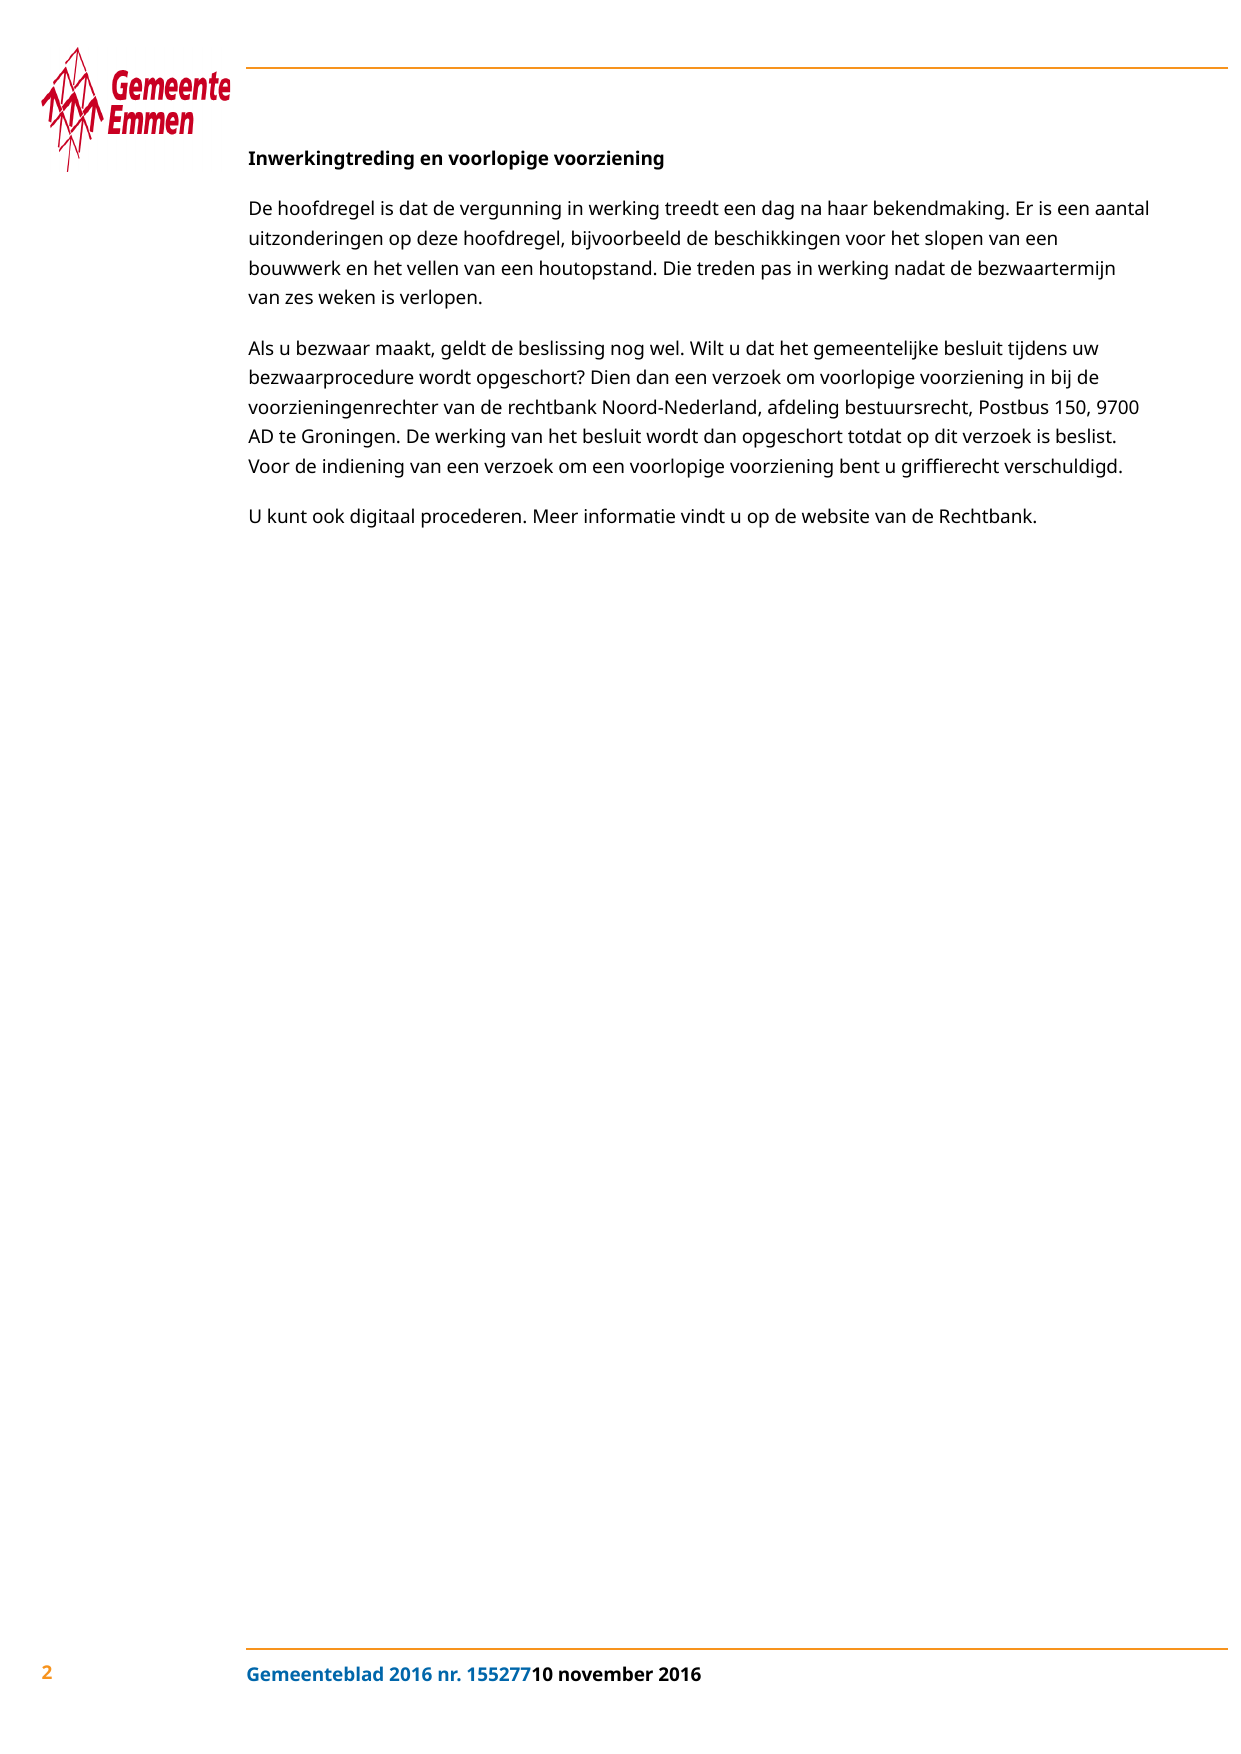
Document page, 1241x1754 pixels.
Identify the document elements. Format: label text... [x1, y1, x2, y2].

text Inwerkingtreding en voorlopige voorziening [248, 145, 1152, 171]
text De hoofdregel is dat de vergunning in werking treedt een dag na haar bekendmaking. Er is een aantal uitzonderingen op deze hoofdregel, bijvoorbeeld de beschikkingen voor het slopen van een bouwwerk en het vellen van een houtopstand. Die treden pas in werking nadat de bezwaartermijn van zes weken is verlopen. [248, 196, 1152, 310]
text Als u bezwaar maakt, geldt de beslissing nog wel. Wilt u dat het gemeentelijke besluit tijdens uw bezwaarprocedure wordt opgeschort? Dien dan een verzoek om voorlopige voorziening in bij de voorzieningenrechter van de rechtbank Noord-Nederland, afdeling bestuursrecht, Postbus 150, 9700 AD te Groningen. De werking van het besluit wordt dan opgeschort totdat op dit verzoek is beslist. Voor de indiening van een verzoek om een voorlopige voorziening bent u griffierecht verschuldigd. [248, 335, 1152, 479]
picture [41, 47, 231, 172]
text U kunt ook digitaal procederen. Meer informatie vindt u op de website van de Rechtbank. [248, 503, 1152, 529]
